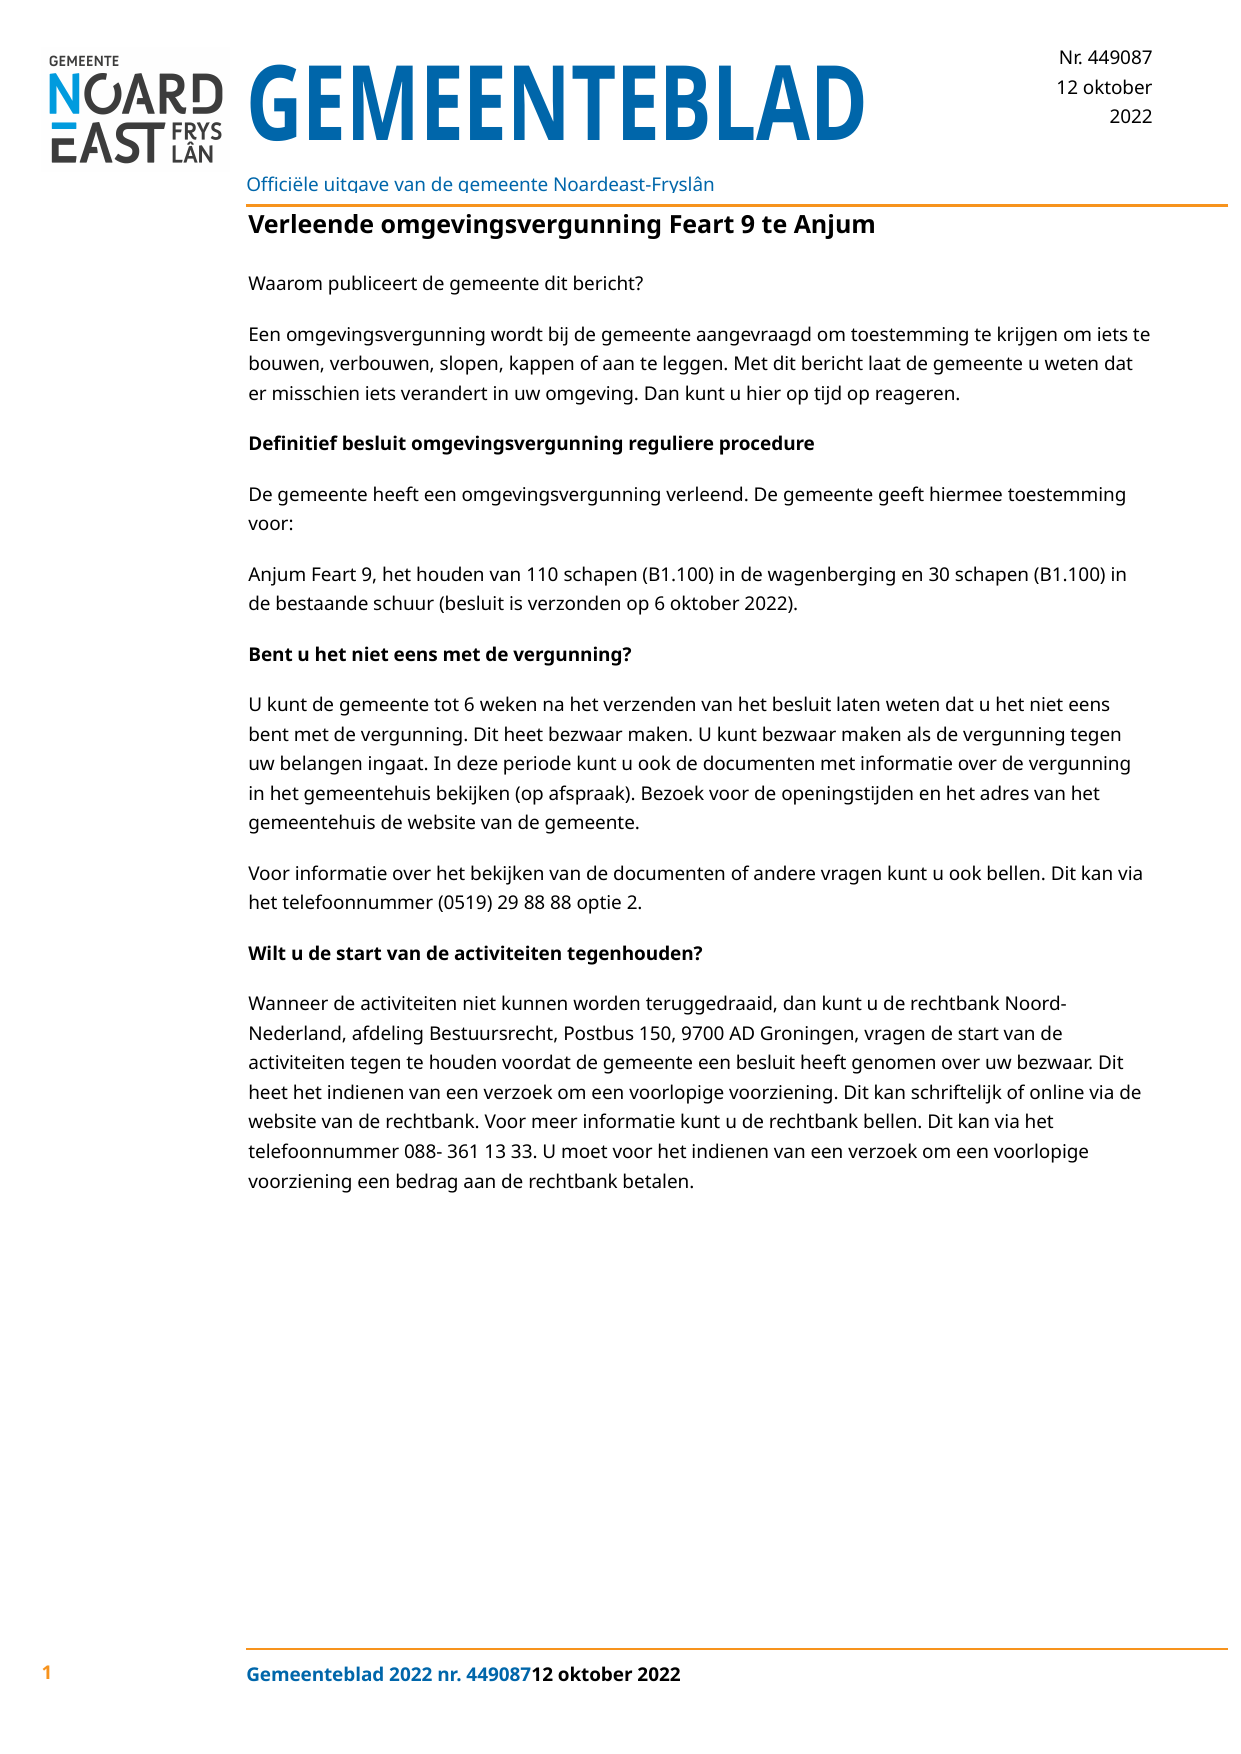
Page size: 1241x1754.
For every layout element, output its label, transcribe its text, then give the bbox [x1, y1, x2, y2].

text Voor informatie over het bekijken van de documenten of andere vragen kunt u ook bellen. Dit kan via het telefoonnummer (0519) 29 88 88 optie 2. [248, 860, 1152, 915]
text Wilt u de start van de activiteiten tegenhouden? [248, 940, 1152, 966]
text Wanneer de activiteiten niet kunnen worden teruggedraaid, dan kunt u de rechtbank Noord-Nederland, afdeling Bestuursrecht, Postbus 150, 9700 AD Groningen, vragen de start van de activiteiten tegen te houden voordat de gemeente een besluit heeft genomen over uw bezwaar. Dit heet het indienen van een verzoek om een voorlopige voorziening. Dit kan schriftelijk of online via de website van de rechtbank. Voor meer informatie kunt u de rechtbank bellen. Dit kan via het telefoonnummer 088- 361 13 33. U moet voor het indienen van een verzoek om een voorlopige voorziening een bedrag aan de rechtbank betalen. [248, 990, 1152, 1193]
text Bent u het niet eens met de vergunning? [248, 641, 1152, 666]
text Verleende omgevingsvergunning Feart 9 te Anjum [248, 207, 1152, 241]
text U kunt de gemeente tot 6 weken na het verzenden van het besluit laten weten dat u het niet eens bent met de vergunning. Dit heet bezwaar maken. U kunt bezwaar maken als de vergunning tegen uw belangen ingaat. In deze periode kunt u ook de documenten met informatie over de vergunning in het gemeentehuis bekijken (op afspraak). Bezoek voor de openingstijden en het adres van het gemeentehuis de website van de gemeente. [248, 691, 1152, 835]
text Waarom publiceert de gemeente dit bericht? [248, 270, 1152, 296]
picture [41, 47, 231, 172]
text De gemeente heeft een omgevingsvergunning verleend. De gemeente geeft hiermee toestemming voor: [248, 481, 1152, 536]
text Anjum Feart 9, het houden van 110 schapen (B1.100) in de wagenberging en 30 schapen (B1.100) in de bestaande schuur (besluit is verzonden op 6 oktober 2022). [248, 561, 1152, 616]
text Een omgevingsvergunning wordt bij de gemeente aangevraagd om toestemming te krijgen om iets te bouwen, verbouwen, slopen, kappen of aan te leggen. Met dit bericht laat de gemeente u weten dat er misschien iets verandert in uw omgeving. Dan kunt u hier op tijd op reageren. [248, 321, 1152, 406]
text Definitief besluit omgevingsvergunning reguliere procedure [248, 430, 1152, 456]
